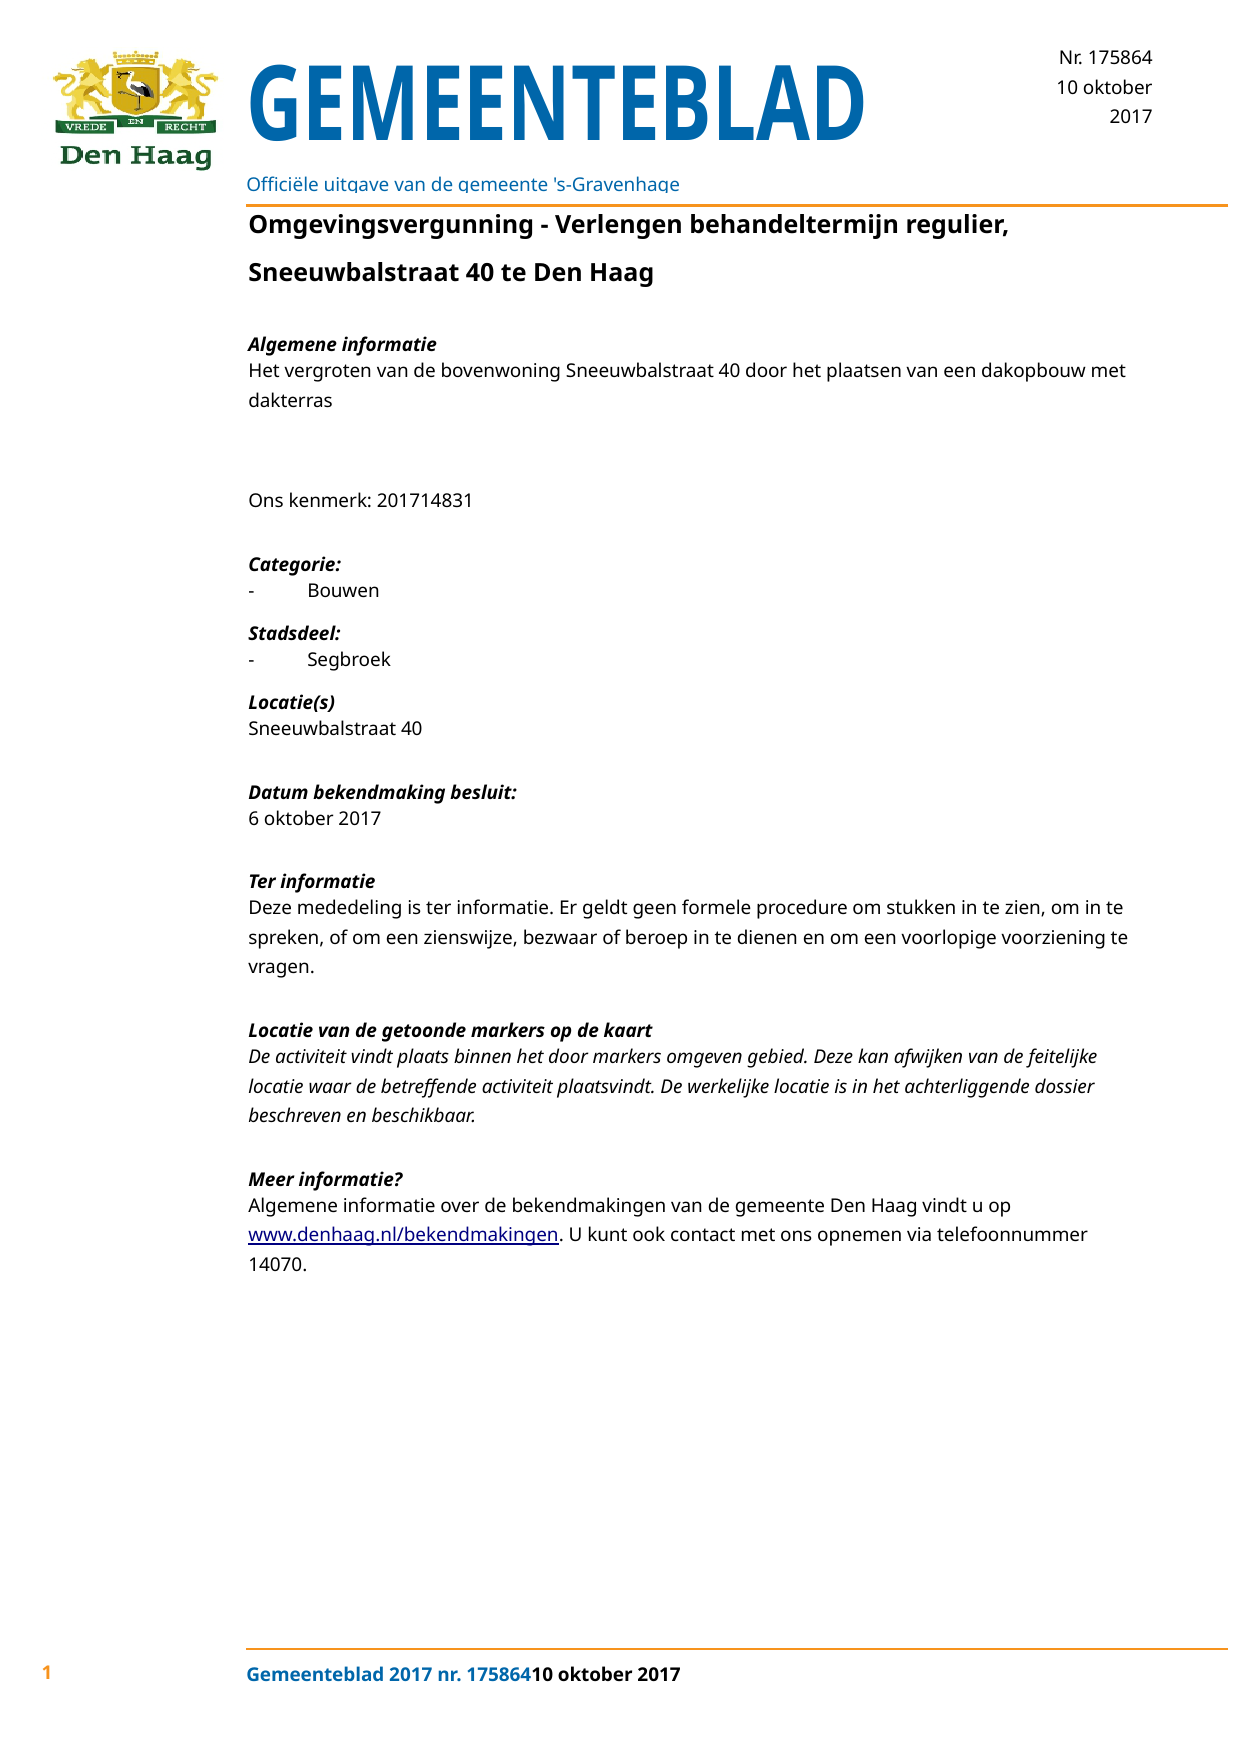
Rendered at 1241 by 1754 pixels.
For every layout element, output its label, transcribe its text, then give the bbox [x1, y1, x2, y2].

text Deze mededeling is ter informatie. Er geldt geen formele procedure om stukken in te zien, om in te spreken, of om een zienswijze, bezwaar of beroep in te dienen en om een voorlopige voorziening te vragen. [248, 894, 1152, 979]
picture [41, 47, 231, 172]
text Locatie van de getoonde markers op de kaart [248, 1017, 1152, 1043]
text Datum bekendmaking besluit: [248, 779, 1152, 805]
text Ons kenmerk: 201714831 [248, 488, 1152, 513]
text Algemene informatie over de bekendmakingen van de gemeente Den Haag vindt u op www.denhaag.nl/bekendmakingen. U kunt ook contact met ons opnemen via telefoonnummer 14070. [248, 1192, 1152, 1277]
text Sneeuwbalstraat 40 [248, 715, 1152, 741]
text Omgevingsvergunning - Verlengen behandeltermijn regulier, Sneeuwbalstraat 40 te Den Haag [248, 207, 1152, 288]
text De activiteit vindt plaats binnen het door markers omgeven gebied. Deze kan afwijken van de feitelijke locatie waar de betreffende activiteit plaatsvindt. De werkelijke locatie is in het achterliggende dossier beschreven en beschikbaar. [248, 1043, 1152, 1128]
text Categorie: [248, 552, 1152, 577]
text Stadsdeel: [248, 620, 1152, 646]
text Algemene informatie [248, 331, 1152, 357]
text Locatie(s) [248, 689, 1152, 715]
text 6 oktober 2017 [248, 805, 1152, 830]
text Meer informatie? [248, 1166, 1152, 1192]
list Bouwen [248, 577, 1152, 603]
text Het vergroten van de bovenwoning Sneeuwbalstraat 40 door het plaatsen van een dakopbouw met dakterras [248, 357, 1152, 412]
list Segbroek [248, 646, 1152, 672]
text Ter informatie [248, 869, 1152, 894]
